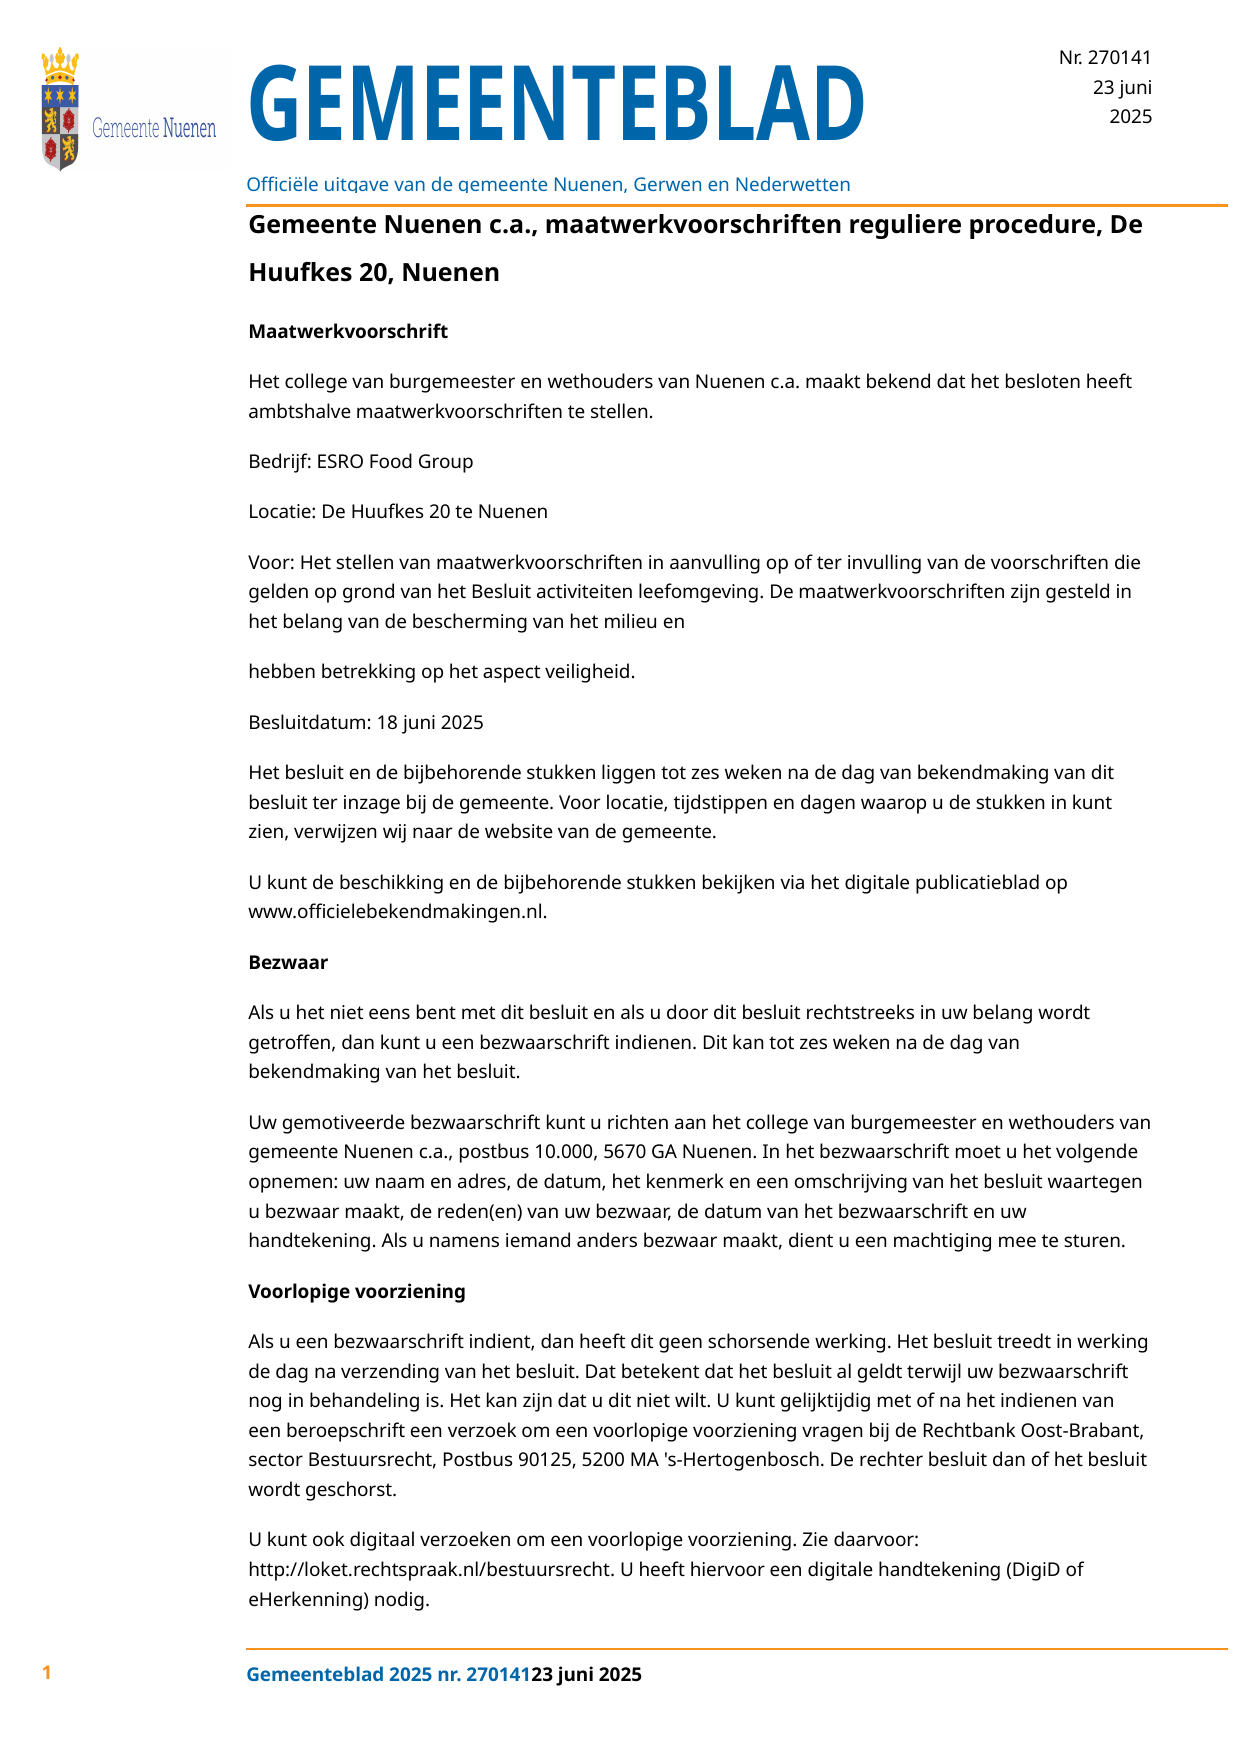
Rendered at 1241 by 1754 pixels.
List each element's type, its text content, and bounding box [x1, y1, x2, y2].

text Gemeente Nuenen c.a., maatwerkvoorschriften reguliere procedure, De Huufkes 20, Nuenen [248, 207, 1152, 288]
text Voorlopige voorziening [248, 1278, 1152, 1304]
text Bedrijf: ESRO Food Group [248, 448, 1152, 474]
text Als u het niet eens bent met dit besluit en als u door dit besluit rechtstreeks in uw belang wordt getroffen, dan kunt u een bezwaarschrift indienen. Dit kan tot zes weken na de dag van bekendmaking van het besluit. [248, 999, 1152, 1084]
text Maatwerkvoorschrift [248, 318, 1152, 344]
picture [41, 47, 231, 172]
text Het besluit en de bijbehorende stukken liggen tot zes weken na de dag van bekendmaking van dit besluit ter inzage bij de gemeente. Voor locatie, tijdstippen en dagen waarop u de stukken in kunt zien, verwijzen wij naar de website van de gemeente. [248, 759, 1152, 844]
text Besluitdatum: 18 juni 2025 [248, 709, 1152, 735]
text U kunt de beschikking en de bijbehorende stukken bekijken via het digitale publicatieblad op www.officielebekendmakingen.nl. [248, 869, 1152, 924]
text hebben betrekking op het aspect veiligheid. [248, 659, 1152, 684]
text Het college van burgemeester en wethouders van Nuenen c.a. maakt bekend dat het besloten heeft ambtshalve maatwerkvoorschriften te stellen. [248, 368, 1152, 424]
text Voor: Het stellen van maatwerkvoorschriften in aanvulling op of ter invulling van de voorschriften die gelden op grond van het Besluit activiteiten leefomgeving. De maatwerkvoorschriften zijn gesteld in het belang van de bescherming van het milieu en [248, 549, 1152, 634]
text Uw gemotiveerde bezwaarschrift kunt u richten aan het college van burgemeester en wethouders van gemeente Nuenen c.a., postbus 10.000, 5670 GA Nuenen. In het bezwaarschrift moet u het volgende opnemen: uw naam en adres, de datum, het kenmerk en een omschrijving van het besluit waartegen u bezwaar maakt, de reden(en) van uw bezwaar, de datum van het bezwaarschrift en uw handtekening. Als u namens iemand anders bezwaar maakt, dient u een machtiging mee te sturen. [248, 1109, 1152, 1253]
text Bezwaar [248, 949, 1152, 975]
text U kunt ook digitaal verzoeken om een voorlopige voorziening. Zie daarvoor: http://loket.rechtspraak.nl/bestuursrecht. U heeft hiervoor een digitale handtekening (DigiD of eHerkenning) nodig. [248, 1527, 1152, 1612]
text Locatie: De Huufkes 20 te Nuenen [248, 499, 1152, 524]
text Als u een bezwaarschrift indient, dan heeft dit geen schorsende werking. Het besluit treedt in werking de dag na verzending van het besluit. Dat betekent dat het besluit al geldt terwijl uw bezwaarschrift nog in behandeling is. Het kan zijn dat u dit niet wilt. U kunt gelijktijdig met of na het indienen van een beroepschrift een verzoek om een voorlopige voorziening vragen bij de Rechtbank Oost-Brabant, sector Bestuursrecht, Postbus 90125, 5200 MA 's‑Hertogenbosch. De rechter besluit dan of het besluit wordt geschorst. [248, 1328, 1152, 1502]
